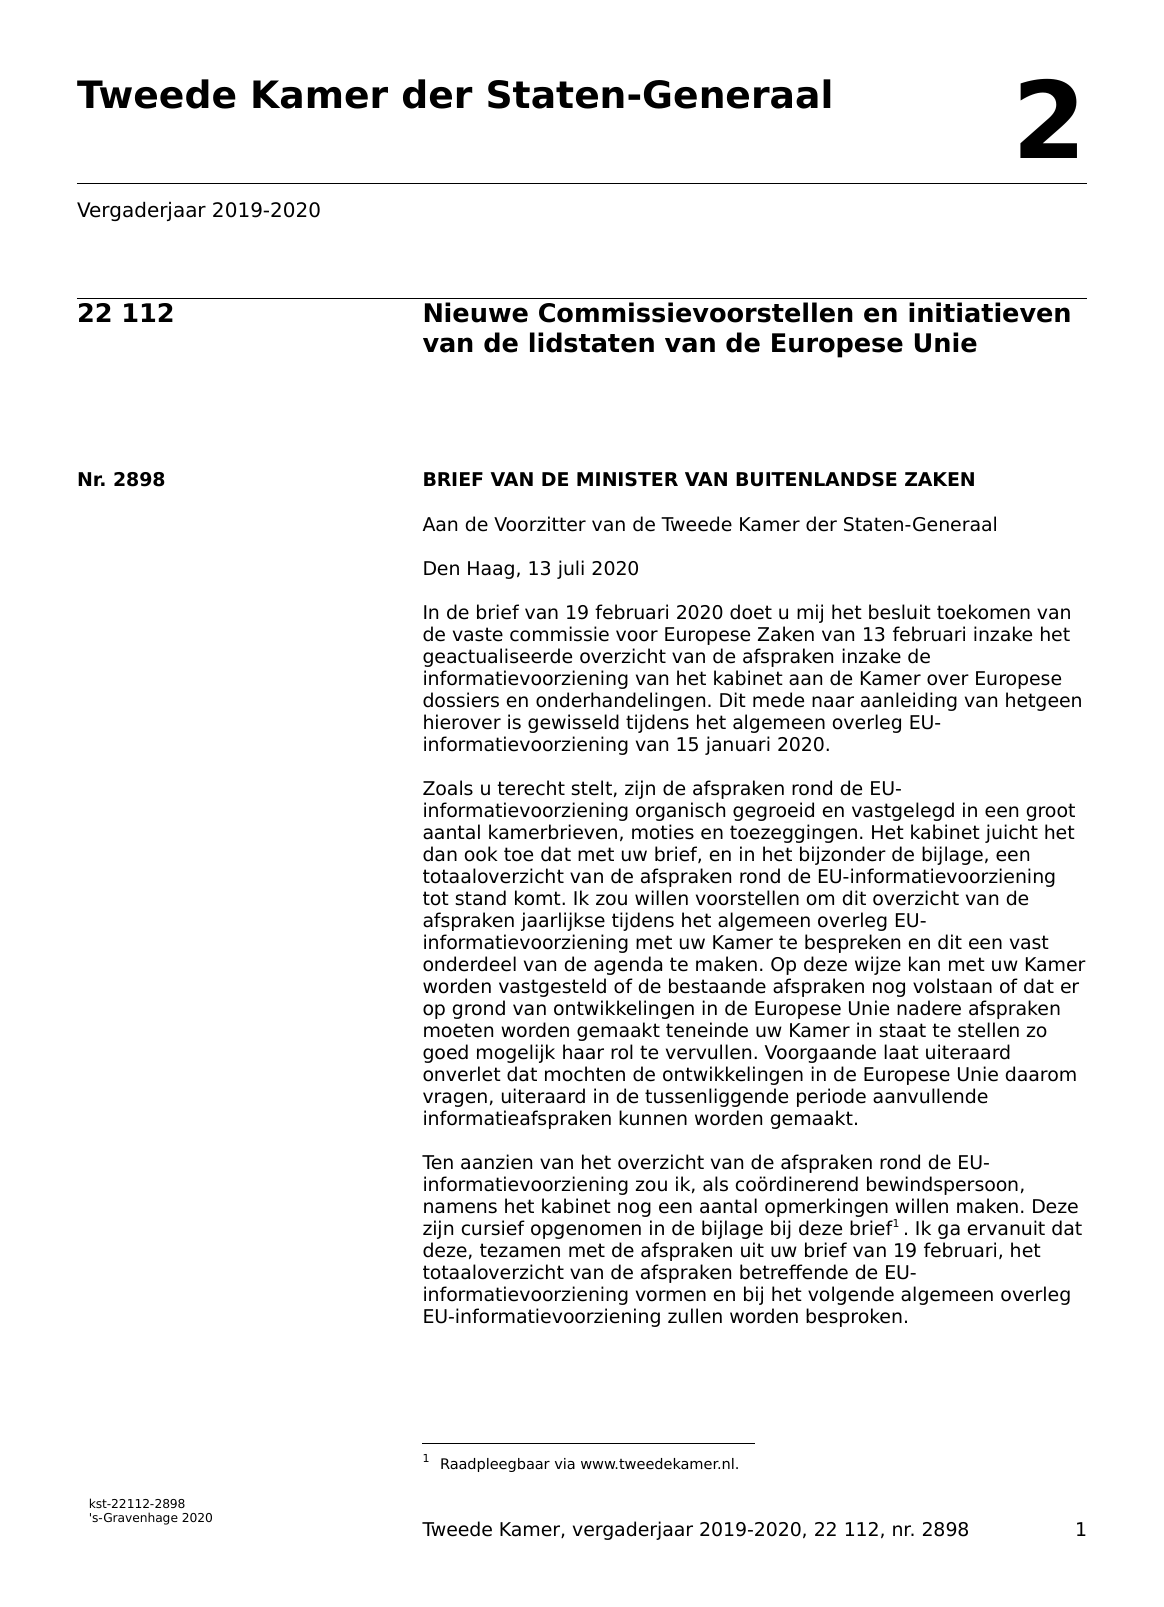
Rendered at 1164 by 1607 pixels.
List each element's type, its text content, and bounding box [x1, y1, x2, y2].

text Ten aanzien van het overzicht van de afspraken rond de EU-informatievoorziening zou ik, als coördinerend bewindspersoon, namens het kabinet nog een aantal opmerkingen willen maken. Deze zijn cursief opgenomen in de bijlage bij deze brief. Ik ga ervanuit dat deze, tezamen met de afspraken uit uw brief van 19 februari, het totaaloverzicht van de afspraken betreffende de EU-informatievoorziening vormen en bij het volgende algemeen overleg EU-informatievoorziening zullen worden besproken. [422, 1152, 1087, 1328]
subtitle 22 112 Nieuwe Commissievoorstellen en initiatieven van de lidstaten van de Europese Unie [77, 299, 1087, 358]
text kst-22112-2898 [88, 1497, 323, 1511]
text Den Haag, 13 juli 2020 [422, 558, 1087, 580]
text Zoals u terecht stelt, zijn de afspraken rond de EU-informatievoorziening organisch gegroeid en vastgelegd in een groot aantal kamerbrieven, moties en toezeggingen. Het kabinet juicht het dan ook toe dat met uw brief, en in het bijzonder de bijlage, een totaaloverzicht van de afspraken rond de EU-informatievoorziening tot stand komt. Ik zou willen voorstellen om dit overzicht van de afspraken jaarlijkse tijdens het algemeen overleg EU-informatievoorziening met uw Kamer te bespreken en dit een vast onderdeel van de agenda te maken. Op deze wijze kan met uw Kamer worden vastgesteld of de bestaande afspraken nog volstaan of dat er op grond van ontwikkelingen in de Europese Unie nadere afspraken moeten worden gemaakt teneinde uw Kamer in staat te stellen zo goed mogelijk haar rol te vervullen. Voorgaande laat uiteraard onverlet dat mochten de ontwikkelingen in de Europese Unie daarom vragen, uiteraard in de tussenliggende periode aanvullende informatieafspraken kunnen worden gemaakt. [422, 778, 1087, 1129]
text In de brief van 19 februari 2020 doet u mij het besluit toekomen van de vaste commissie voor Europese Zaken van 13 februari inzake het geactualiseerde overzicht van de afspraken inzake de informatievoorziening van het kabinet aan de Kamer over Europese dossiers en onderhandelingen. Dit mede naar aanleiding van hetgeen hierover is gewisseld tijdens het algemeen overleg EU-informatievoorziening van 15 januari 2020. [422, 602, 1087, 756]
text Aan de Voorzitter van de Tweede Kamer der Staten-Generaal [422, 513, 1087, 536]
table_header 2 [886, 59, 1087, 183]
table_cell Vergaderjaar 2019-2020 [77, 184, 1087, 298]
subtitle Nr. 2898 BRIEF VAN DE MINISTER VAN BUITENLANDSE ZAKEN [77, 469, 1087, 491]
text 's-Gravenhage 2020 [88, 1511, 323, 1525]
text Raadpleegbaar via www.tweedekamer.nl. [422, 1452, 1087, 1474]
table_header Tweede Kamer der Staten-Generaal [77, 59, 886, 183]
